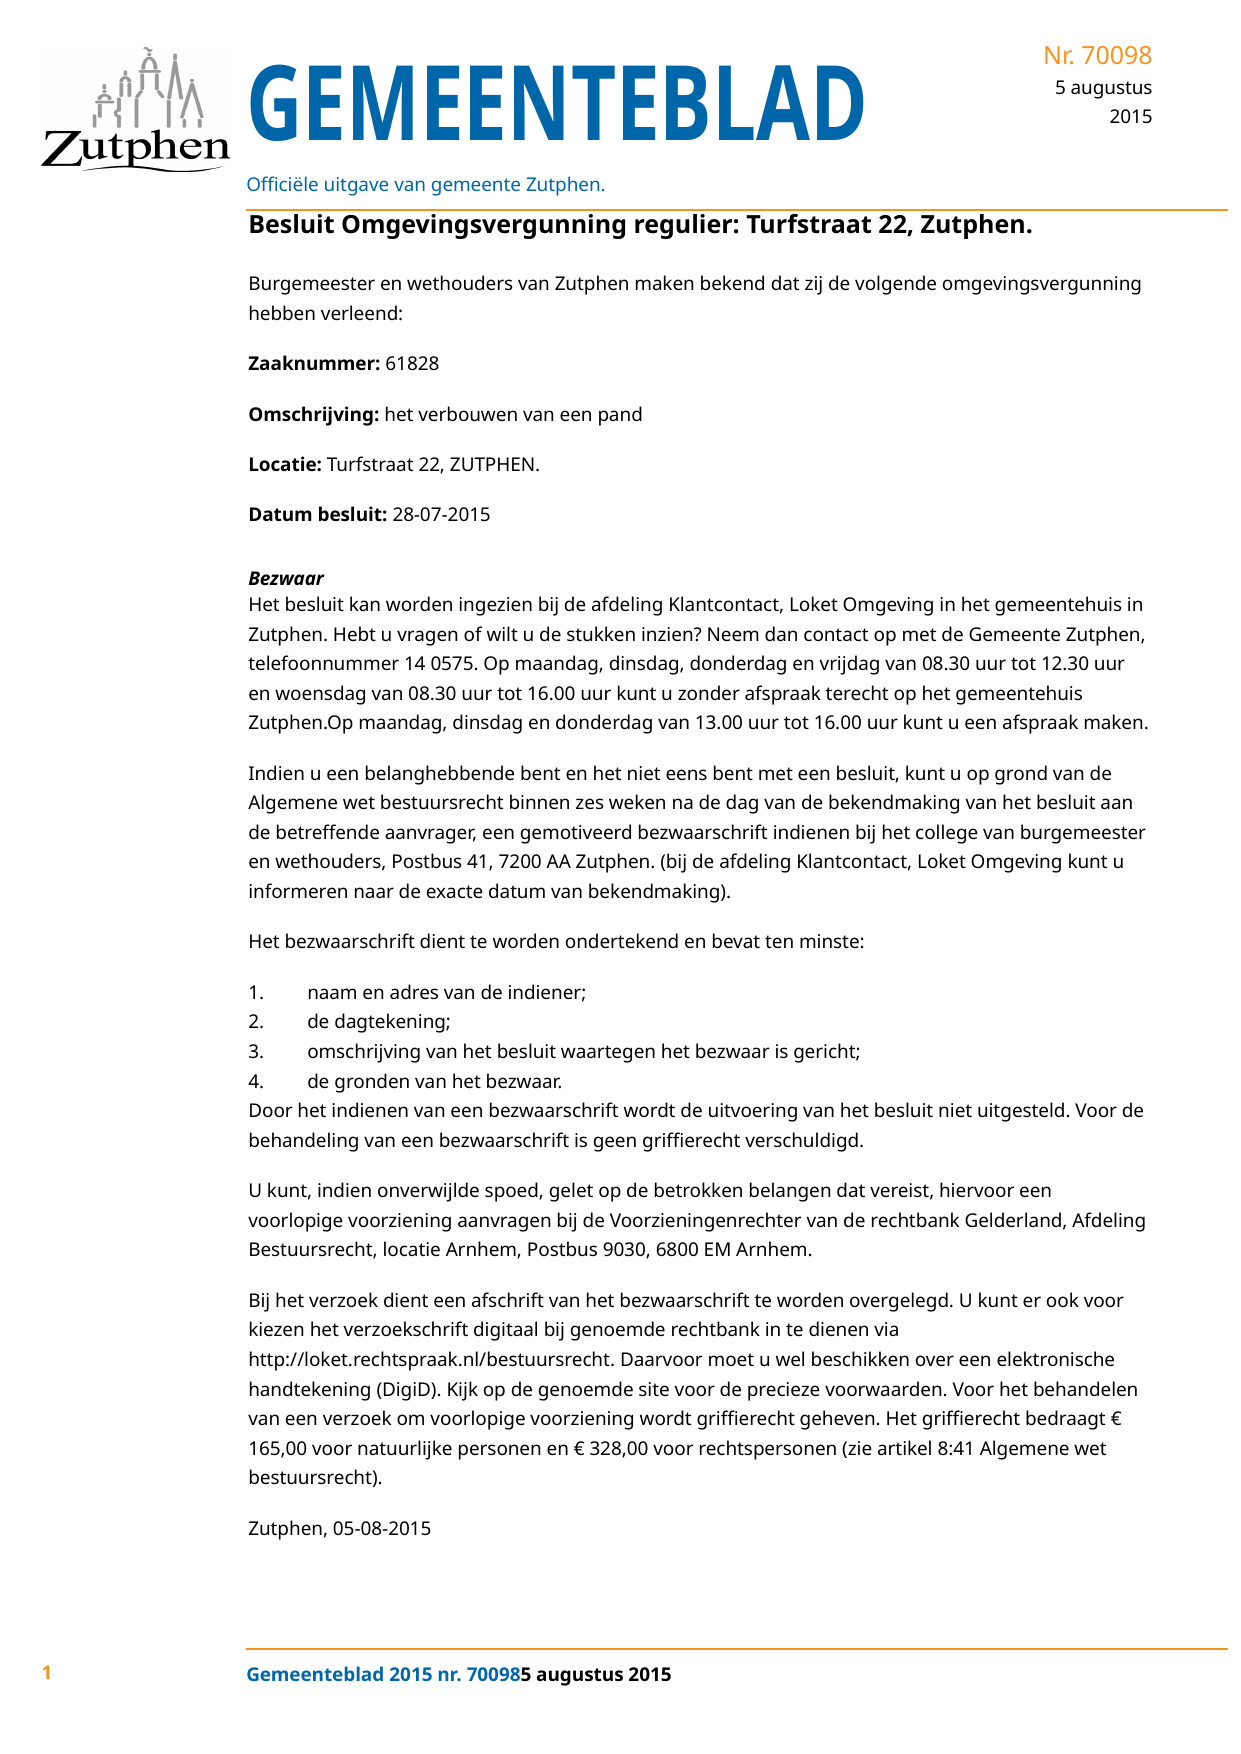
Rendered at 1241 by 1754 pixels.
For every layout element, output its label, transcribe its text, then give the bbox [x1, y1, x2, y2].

text Zutphen, 05-08-2015 [248, 1515, 1152, 1541]
text Het besluit kan worden ingezien bij de afdeling Klantcontact, Loket Omgeving in het gemeentehuis in Zutphen. Hebt u vragen of wilt u de stukken inzien? Neem dan contact op met de Gemeente Zutphen, telefoonnummer 14 0575. Op maandag, dinsdag, donderdag en vrijdag van 08.30 uur tot 12.30 uur en woensdag van 08.30 uur tot 16.00 uur kunt u zonder afspraak terecht op het gemeentehuis Zutphen.Op maandag, dinsdag en donderdag van 13.00 uur tot 16.00 uur kunt u een afspraak maken. [248, 591, 1152, 735]
list de dagtekening; [248, 1009, 1152, 1034]
text Indien u een belanghebbende bent en het niet eens bent met een besluit, kunt u op grond van de Algemene wet bestuursrecht binnen zes weken na de dag van de bekendmaking van het besluit aan de betreffende aanvrager, een gemotiveerd bezwaarschrift indienen bij het college van burgemeester en wethouders, Postbus 41, 7200 AA Zutphen. (bij de afdeling Klantcontact, Loket Omgeving kunt u informeren naar de exacte datum van bekendmaking). [248, 760, 1152, 904]
text Zaaknummer: 61828 [248, 350, 1152, 376]
picture [41, 47, 231, 172]
list omschrijving van het besluit waartegen het bezwaar is gericht; [248, 1038, 1152, 1064]
text Burgemeester en wethouders van Zutphen maken bekend dat zij de volgende omgevingsvergunning hebben verleend: [248, 270, 1152, 326]
text Door het indienen van een bezwaarschrift wordt de uitvoering van het besluit niet uitgesteld. Voor de behandeling van een bezwaarschrift is geen griffierecht verschuldigd. [248, 1097, 1152, 1153]
text Bij het verzoek dient een afschrift van het bezwaarschrift te worden overgelegd. U kunt er ook voor kiezen het verzoekschrift digitaal bij genoemde rechtbank in te dienen via http://loket.rechtspraak.nl/bestuursrecht. Daarvoor moet u wel beschikken over een elektronische handtekening (DigiD). Kijk op de genoemde site voor de precieze voorwaarden. Voor het behandelen van een verzoek om voorlopige voorziening wordt griffierecht geheven. Het griffierecht bedraagt € 165,00 voor natuurlijke personen en € 328,00 voor rechtspersonen (zie artikel 8:41 Algemene wet bestuursrecht). [248, 1287, 1152, 1490]
text Datum besluit: 28-07-2015 [248, 502, 1152, 527]
text Omschrijving: het verbouwen van een pand [248, 401, 1152, 426]
list de gronden van het bezwaar. [248, 1068, 1152, 1094]
text Het bezwaarschrift dient te worden ondertekend en bevat ten minste: [248, 929, 1152, 954]
text Locatie: Turfstraat 22, ZUTPHEN. [248, 451, 1152, 477]
text Bezwaar [248, 566, 1152, 591]
text Besluit Omgevingsvergunning regulier: Turfstraat 22, Zutphen. [248, 211, 1152, 241]
text U kunt, indien onverwijlde spoed, gelet op de betrokken belangen dat vereist, hiervoor een voorlopige voorziening aanvragen bij de Voorzieningenrechter van de rechtbank Gelderland, Afdeling Bestuursrecht, locatie Arnhem, Postbus 9030, 6800 EM Arnhem. [248, 1177, 1152, 1262]
list naam en adres van de indiener; [248, 979, 1152, 1005]
